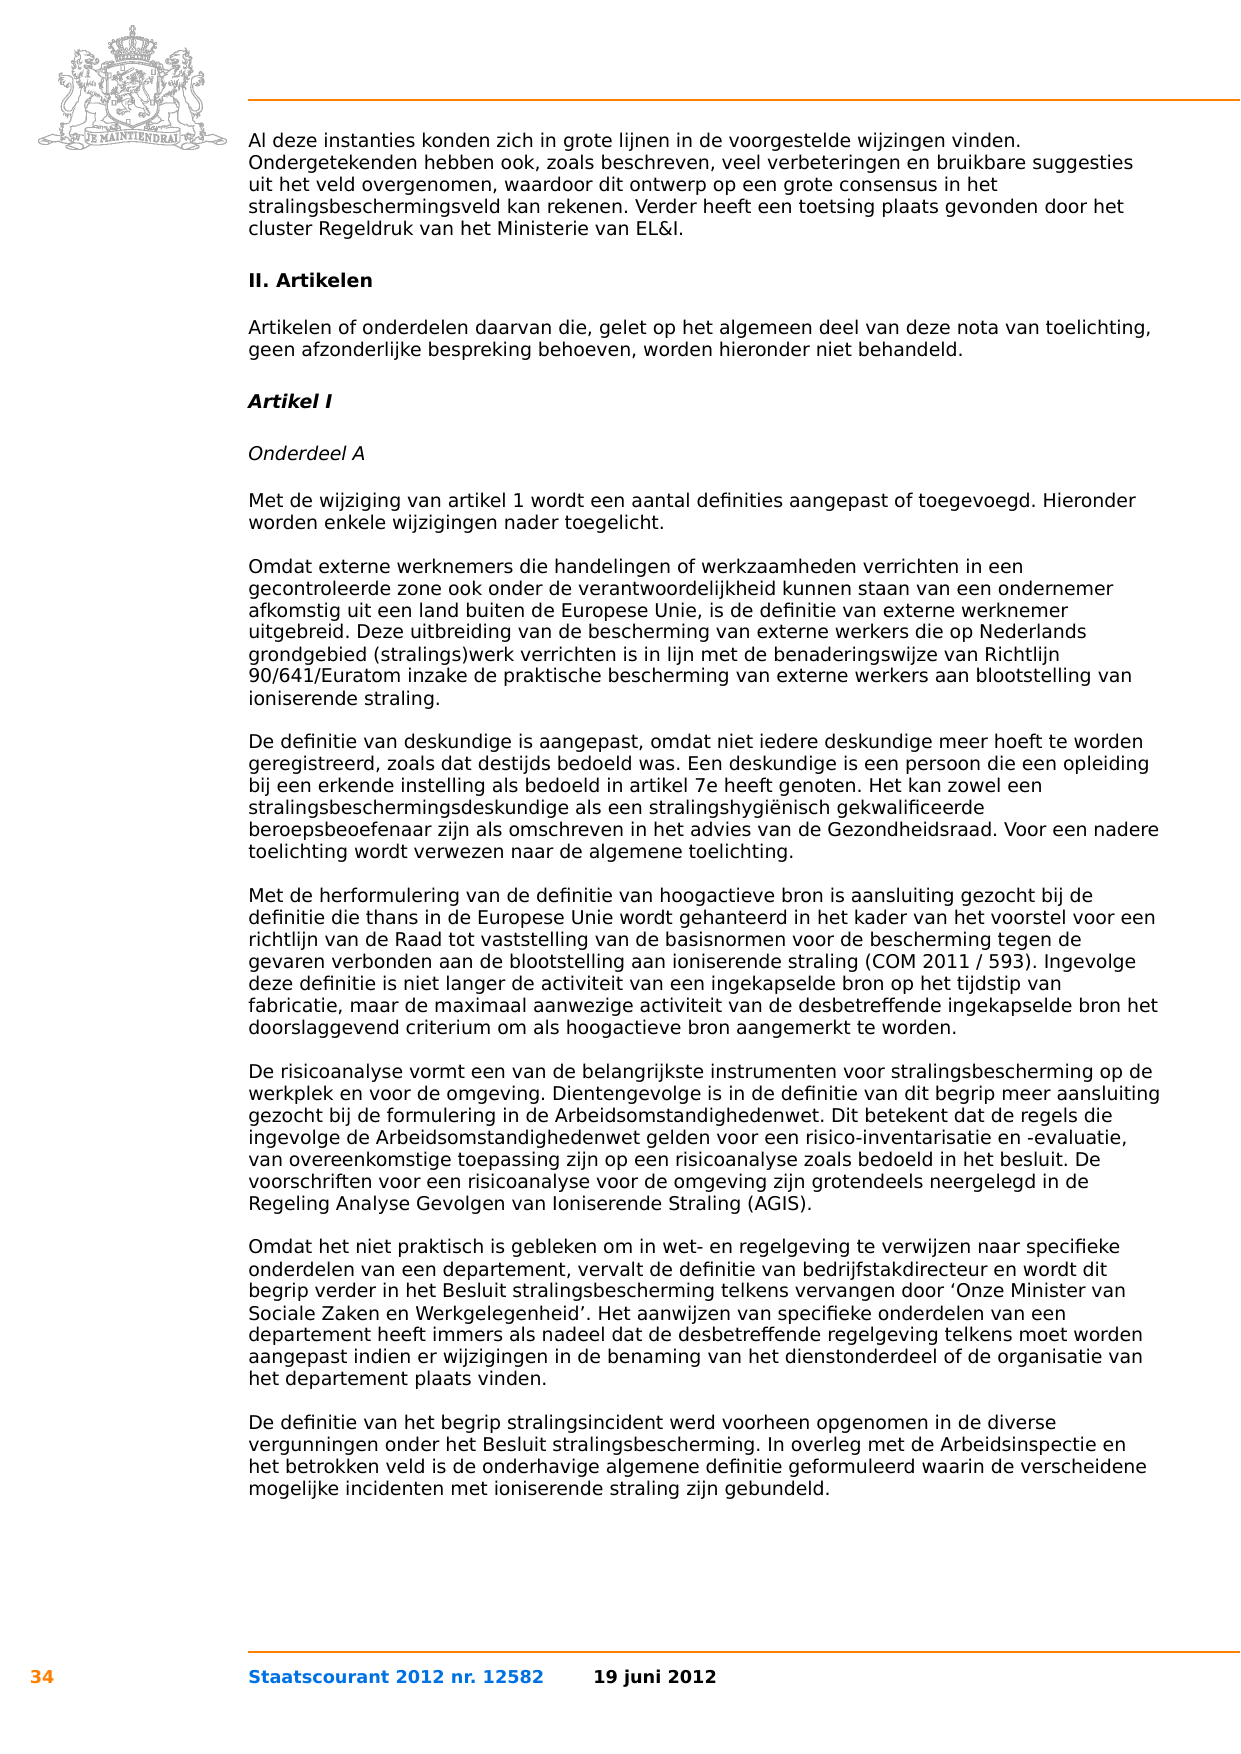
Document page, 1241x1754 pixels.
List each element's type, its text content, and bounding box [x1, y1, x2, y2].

picture [38, 25, 227, 150]
text Al deze instanties konden zich in grote lijnen in de voorgestelde wijzingen vinden. Ondergetekenden hebben ook, zoals beschreven, veel verbeteringen en bruikbare suggesties uit het veld overgenomen, waardoor dit ontwerp op een grote consensus in het stralingsbeschermingsveld kan rekenen. Verder heeft een toetsing plaats gevonden door het cluster Regeldruk van het Ministerie van EL&I. [248, 130, 1163, 240]
subtitle Artikel I [248, 391, 1163, 413]
text Omdat externe werknemers die handelingen of werkzaamheden verrichten in een gecontroleerde zone ook onder de verantwoordelijkheid kunnen staan van een ondernemer afkomstig uit een land buiten de Europese Unie, is de definitie van externe werknemer uitgebreid. Deze uitbreiding van de bescherming van externe werkers die op Nederlands grondgebied (stralings)werk verrichten is in lijn met de benaderingswijze van Richtlijn 90/641/Euratom inzake de praktische bescherming van externe werkers aan blootstelling van ioniserende straling. [248, 556, 1163, 709]
text De risicoanalyse vormt een van de belangrijkste instrumenten voor stralingsbescherming op de werkplek en voor de omgeving. Dientengevolge is in de definitie van dit begrip meer aansluiting gezocht bij de formulering in de Arbeidsomstandighedenwet. Dit betekent dat de regels die ingevolge de Arbeidsomstandighedenwet gelden voor een risico-inventarisatie en -evaluatie, van overeenkomstige toepassing zijn op een risicoanalyse zoals bedoeld in het besluit. De voorschriften voor een risicoanalyse voor de omgeving zijn grotendeels neergelegd in de Regeling Analyse Gevolgen van Ioniserende Straling (AGIS). [248, 1061, 1163, 1214]
text Omdat het niet praktisch is gebleken om in wet- en regelgeving te verwijzen naar specifieke onderdelen van een departement, vervalt de definitie van bedrijfstakdirecteur en wordt dit begrip verder in het Besluit stralingsbescherming telkens vervangen door ‘Onze Minister van Sociale Zaken en Werkgelegenheid’. Het aanwijzen van specifieke onderdelen van een departement heeft immers als nadeel dat de desbetreffende regelgeving telkens moet worden aangepast indien er wijzigingen in de benaming van het dienstonderdeel of de organisatie van het departement plaats vinden. [248, 1236, 1163, 1390]
text Met de herformulering van de definitie van hoogactieve bron is aansluiting gezocht bij de definitie die thans in de Europese Unie wordt gehanteerd in het kader van het voorstel voor een richtlijn van de Raad tot vaststelling van de basisnormen voor de bescherming tegen de gevaren verbonden aan de blootstelling aan ioniserende straling (COM 2011 / 593). Ingevolge deze definitie is niet langer de activiteit van een ingekapselde bron op het tijdstip van fabricatie, maar de maximaal aanwezige activiteit van de desbetreffende ingekapselde bron het doorslaggevend criterium om als hoogactieve bron aangemerkt te worden. [248, 885, 1163, 1039]
text De definitie van het begrip stralingsincident werd voorheen opgenomen in de diverse vergunningen onder het Besluit stralingsbescherming. In overleg met de Arbeidsinspectie en het betrokken veld is de onderhavige algemene definitie geformuleerd waarin de verscheidene mogelijke incidenten met ioniserende straling zijn gebundeld. [248, 1412, 1163, 1500]
text Artikelen of onderdelen daarvan die, gelet op het algemeen deel van deze nota van toelichting, geen afzonderlijke bespreking behoeven, worden hieronder niet behandeld. [248, 317, 1163, 361]
subtitle Onderdeel A [248, 443, 1163, 465]
text Met de wijziging van artikel 1 wordt een aantal definities aangepast of toegevoegd. Hieronder worden enkele wijzigingen nader toegelicht. [248, 490, 1163, 534]
subtitle II. Artikelen [248, 270, 1163, 292]
text De definitie van deskundige is aangepast, omdat niet iedere deskundige meer hoeft te worden geregistreerd, zoals dat destijds bedoeld was. Een deskundige is een persoon die een opleiding bij een erkende instelling als bedoeld in artikel 7e heeft genoten. Het kan zowel een stralingsbeschermingsdeskundige als een stralingshygiënisch gekwalificeerde beroepsbeoefenaar zijn als omschreven in het advies van de Gezondheidsraad. Voor een nadere toelichting wordt verwezen naar de algemene toelichting. [248, 731, 1163, 863]
